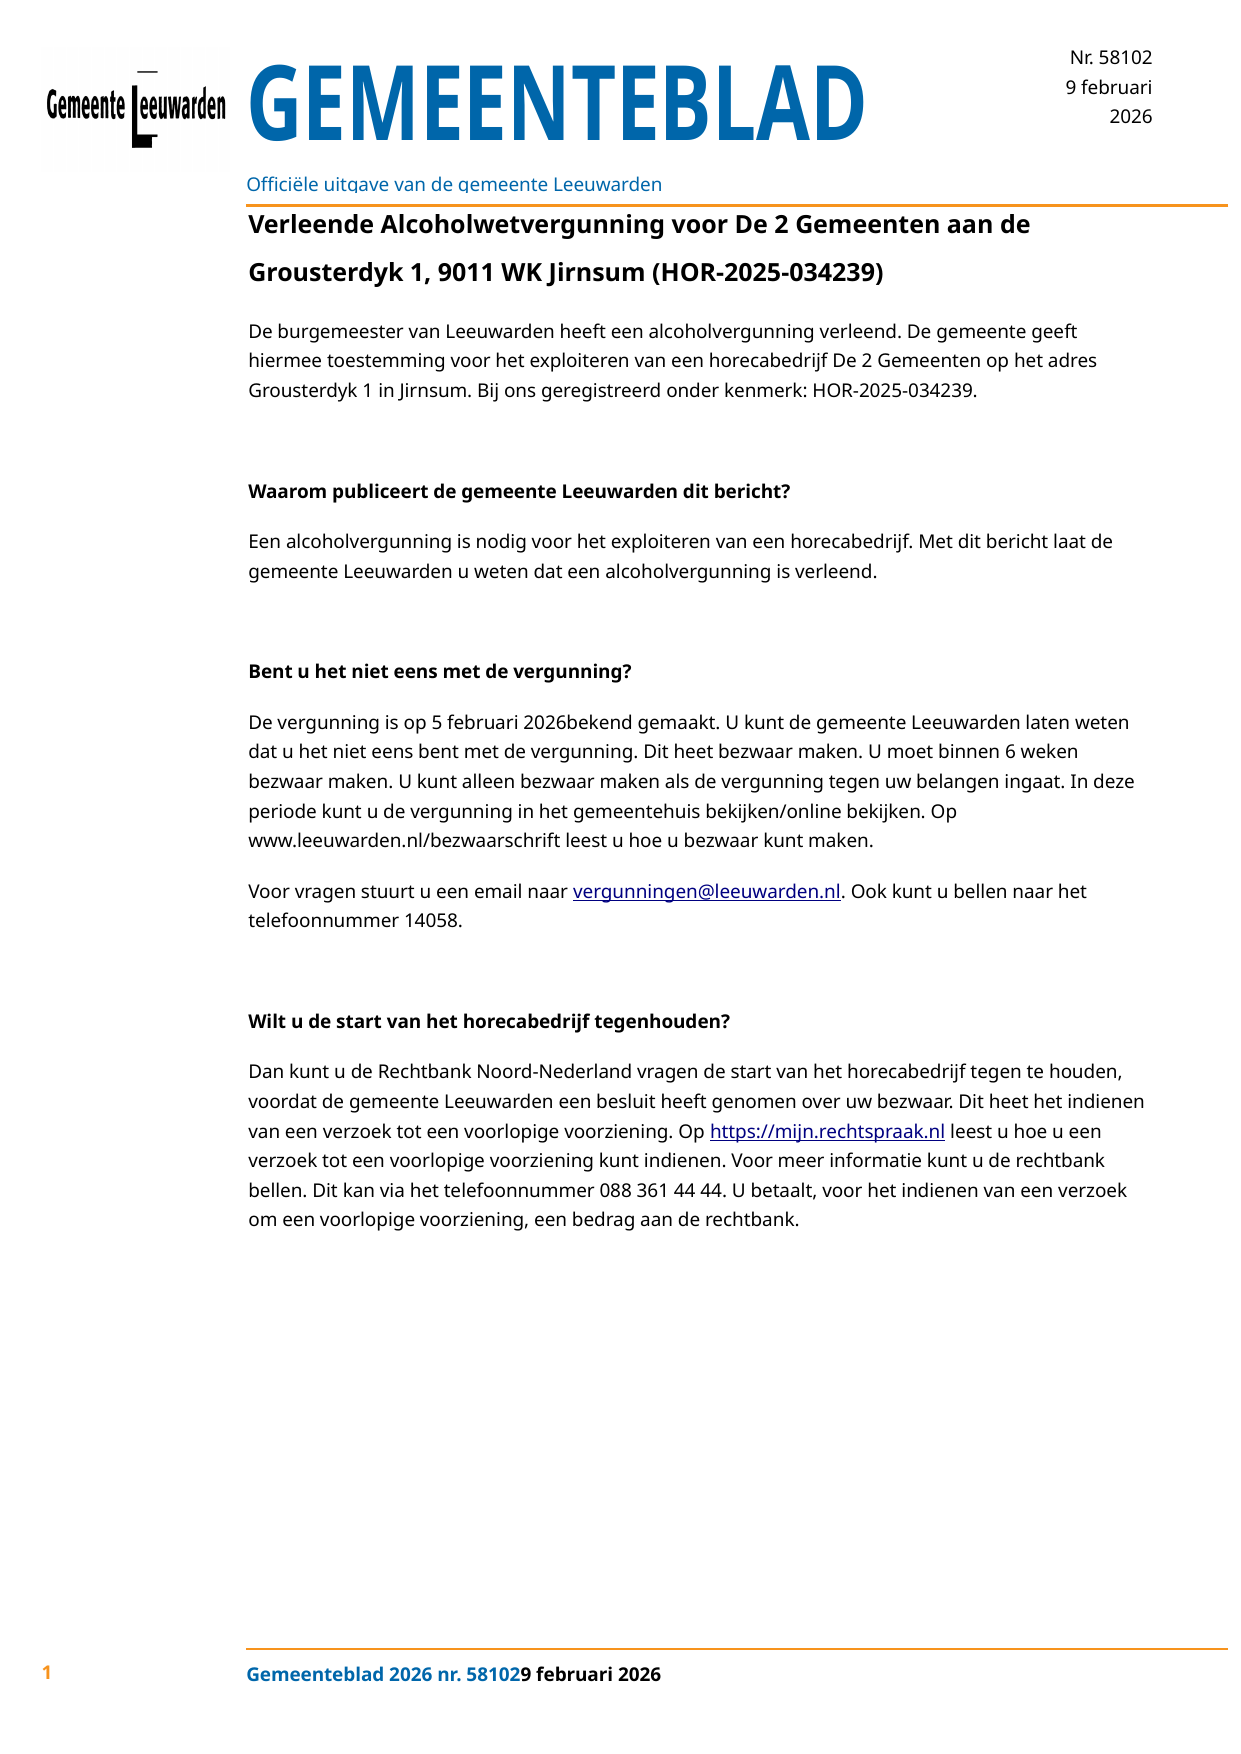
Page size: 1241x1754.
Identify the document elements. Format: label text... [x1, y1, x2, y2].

text De vergunning is op 5 februari 2026bekend gemaakt. U kunt de gemeente Leeuwarden laten weten dat u het niet eens bent met de vergunning. Dit heet bezwaar maken. U moet binnen 6 weken bezwaar maken. U kunt alleen bezwaar maken als de vergunning tegen uw belangen ingaat. In deze periode kunt u de vergunning in het gemeentehuis bekijken/online bekijken. Op www.leeuwarden.nl/bezwaarschrift leest u hoe u bezwaar kunt maken. [248, 709, 1152, 853]
text Wilt u de start van het horecabedrijf tegenhouden? [248, 1008, 1152, 1034]
text Dan kunt u de Rechtbank Noord-Nederland vragen de start van het horecabedrijf tegen te houden, voordat de gemeente Leeuwarden een besluit heeft genomen over uw bezwaar. Dit heet het indienen van een verzoek tot een voorlopige voorziening. Op https://mijn.rechtspraak.nl leest u hoe u een verzoek tot een voorlopige voorziening kunt indienen. Voor meer informatie kunt u de rechtbank bellen. Dit kan via het telefoonnummer 088 361 44 44. U betaalt, voor het indienen van een verzoek om een voorlopige voorziening, een bedrag aan de rechtbank. [248, 1059, 1152, 1232]
text Waarom publiceert de gemeente Leeuwarden dit bericht? [248, 478, 1152, 504]
picture [41, 47, 231, 172]
text De burgemeester van Leeuwarden heeft een alcoholvergunning verleend. De gemeente geeft hiermee toestemming voor het exploiteren van een horecabedrijf De 2 Gemeenten op het adres Grousterdyk 1 in Jirnsum. Bij ons geregistreerd onder kenmerk: HOR-2025-034239. [248, 318, 1152, 403]
text Een alcoholvergunning is nodig voor het exploiteren van een horecabedrijf. Met dit bericht laat de gemeente Leeuwarden u weten dat een alcoholvergunning is verleend. [248, 528, 1152, 584]
text Voor vragen stuurt u een email naar vergunningen@leeuwarden.nl. Ook kunt u bellen naar het telefoonnummer 14058. [248, 878, 1152, 933]
text Verleende Alcoholwetvergunning voor De 2 Gemeenten aan de Grousterdyk 1, 9011 WK Jirnsum (HOR-2025-034239) [248, 207, 1152, 288]
text Bent u het niet eens met de vergunning? [248, 659, 1152, 684]
